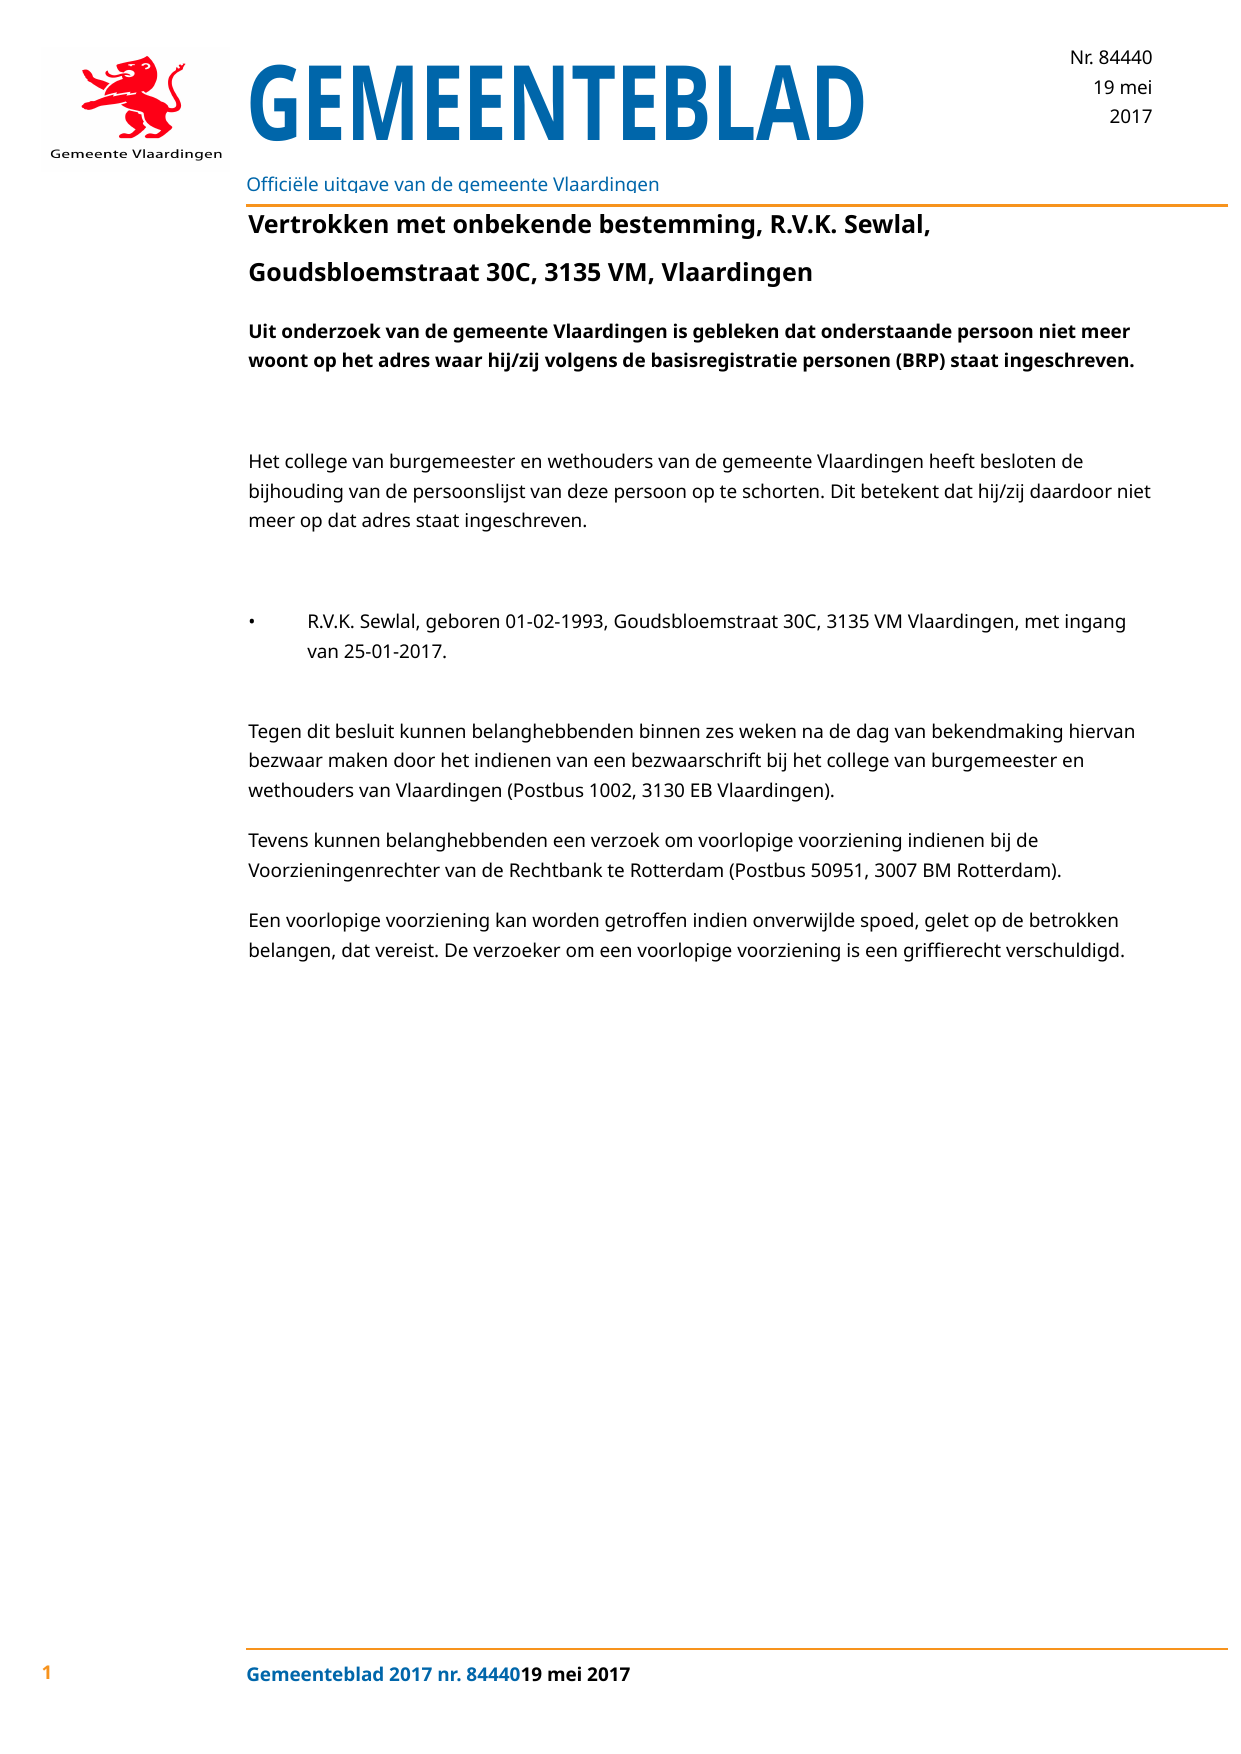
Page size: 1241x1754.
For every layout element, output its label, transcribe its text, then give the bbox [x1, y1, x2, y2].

picture [41, 47, 231, 172]
text Tevens kunnen belanghebbenden een verzoek om voorlopige voorziening indienen bij de Voorzieningenrechter van de Rechtbank te Rotterdam (Postbus 50951, 3007 BM Rotterdam). [248, 827, 1152, 883]
text Vertrokken met onbekende bestemming, R.V.K. Sewlal, Goudsbloemstraat 30C, 3135 VM, Vlaardingen [248, 207, 1152, 288]
text Een voorlopige voorziening kan worden getroffen indien onverwijlde spoed, gelet op de betrokken belangen, dat vereist. De verzoeker om een voorlopige voorziening is een griffierecht verschuldigd. [248, 907, 1152, 963]
text Uit onderzoek van de gemeente Vlaardingen is gebleken dat onderstaande persoon niet meer woont op het adres waar hij/zij volgens de basisregistratie personen (BRP) staat ingeschreven. [248, 318, 1152, 373]
text Het college van burgemeester en wethouders van de gemeente Vlaardingen heeft besloten de bijhouding van de persoonslijst van deze persoon op te schorten. Dit betekent dat hij/zij daardoor niet meer op dat adres staat ingeschreven. [248, 448, 1152, 533]
text Tegen dit besluit kunnen belanghebbenden binnen zes weken na de dag van bekendmaking hiervan bezwaar maken door het indienen van een bezwaarschrift bij het college van burgemeester en wethouders van Vlaardingen (Postbus 1002, 3130 EB Vlaardingen). [248, 718, 1152, 803]
list R.V.K. Sewlal, geboren 01-02-1993, Goudsbloemstraat 30C, 3135 VM Vlaardingen, met ingang van 25-01-2017. [248, 608, 1152, 664]
